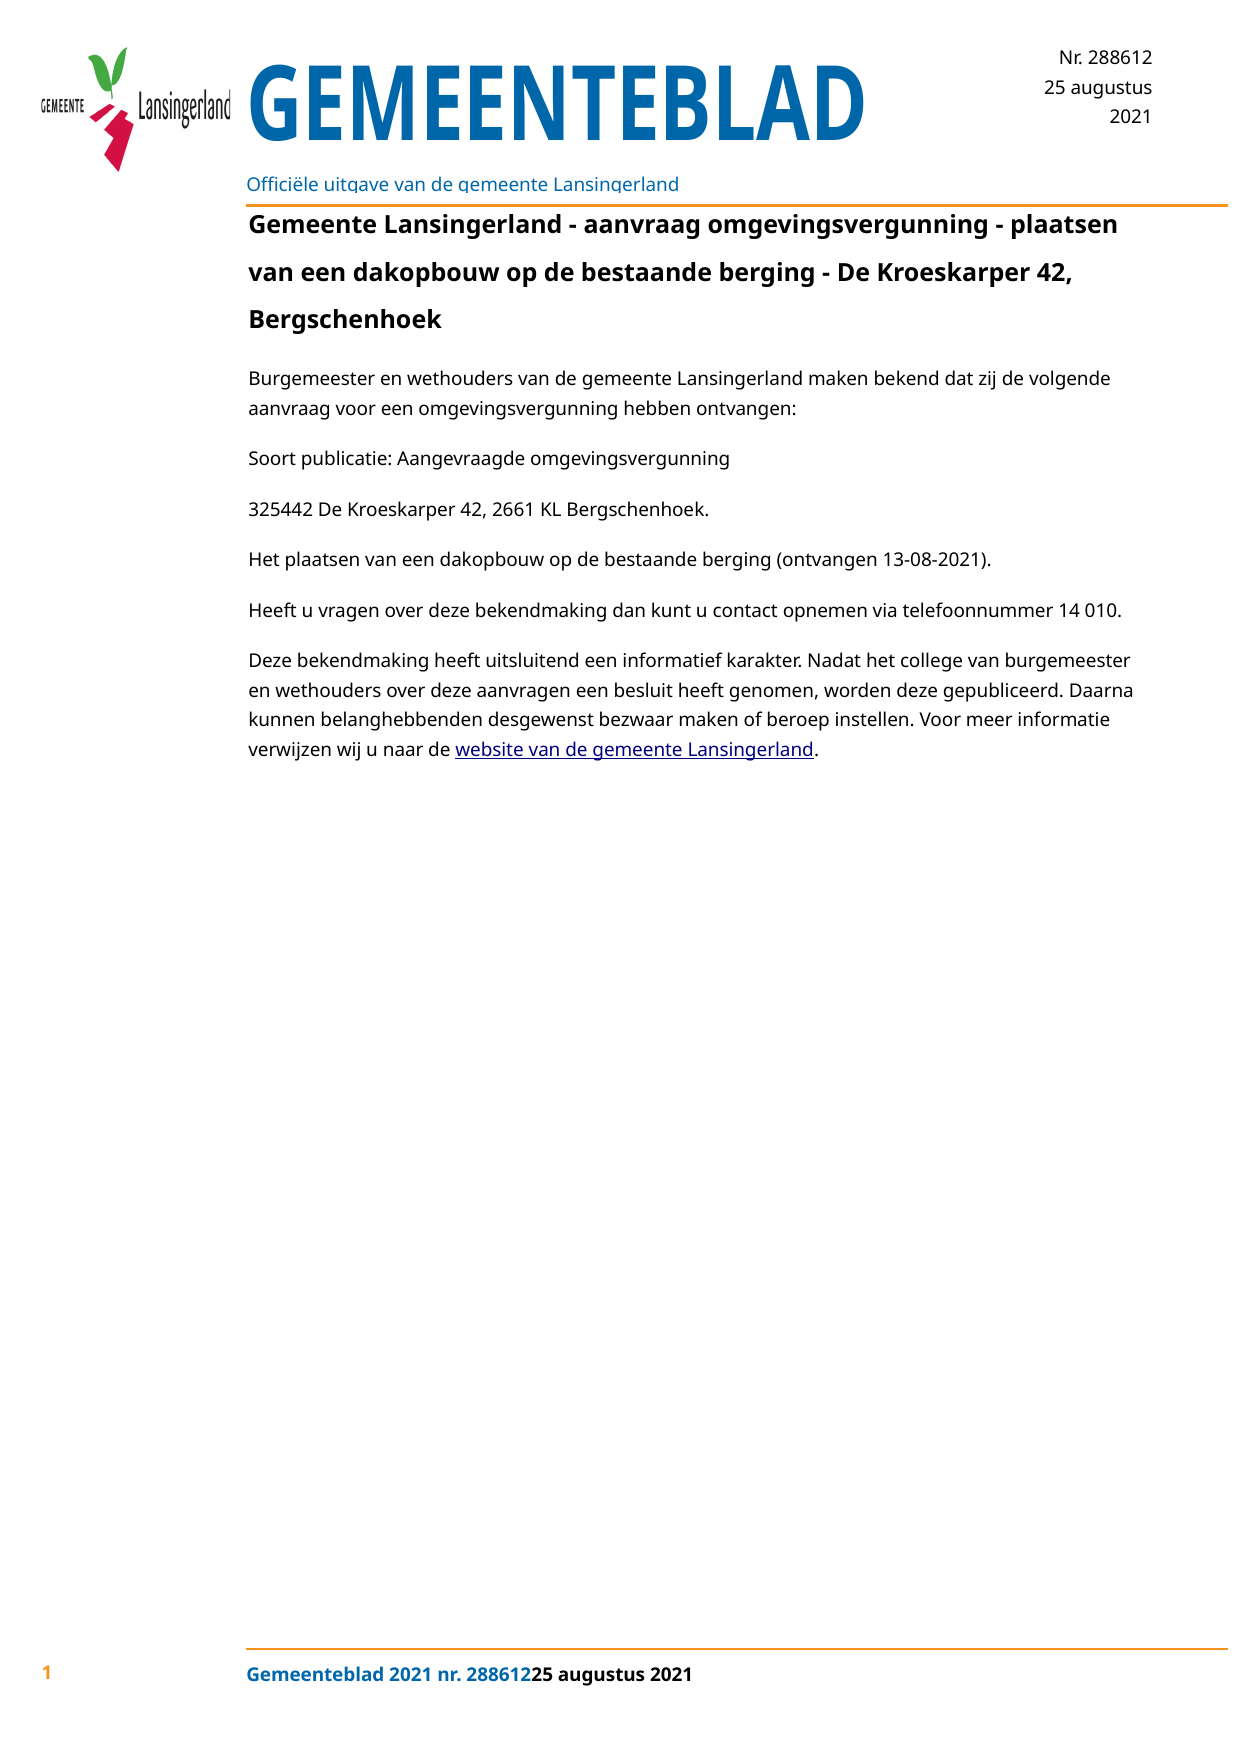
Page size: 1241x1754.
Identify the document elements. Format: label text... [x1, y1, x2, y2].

text 325442 De Kroeskarper 42, 2661 KL Bergschenhoek. [248, 496, 1152, 522]
text Het plaatsen van een dakopbouw op de bestaande berging (ontvangen 13-08-2021). [248, 546, 1152, 572]
picture [41, 47, 231, 172]
text Deze bekendmaking heeft uitsluitend een informatief karakter. Nadat het college van burgemeester en wethouders over deze aanvragen een besluit heeft genomen, worden deze gepubliceerd. Daarna kunnen belanghebbenden desgewenst bezwaar maken of beroep instellen. Voor meer informatie verwijzen wij u naar de website van de gemeente Lansingerland. [248, 647, 1152, 762]
text Burgemeester en wethouders van de gemeente Lansingerland maken bekend dat zij de volgende aanvraag voor een omgevingsvergunning hebben ontvangen: [248, 366, 1152, 421]
text Soort publicatie: Aangevraagde omgevingsvergunning [248, 446, 1152, 471]
text Gemeente Lansingerland - aanvraag omgevingsvergunning - plaatsen van een dakopbouw op de bestaande berging - De Kroeskarper 42, Bergschenhoek [248, 207, 1152, 336]
text Heeft u vragen over deze bekendmaking dan kunt u contact opnemen via telefoonnummer 14 010. [248, 597, 1152, 622]
